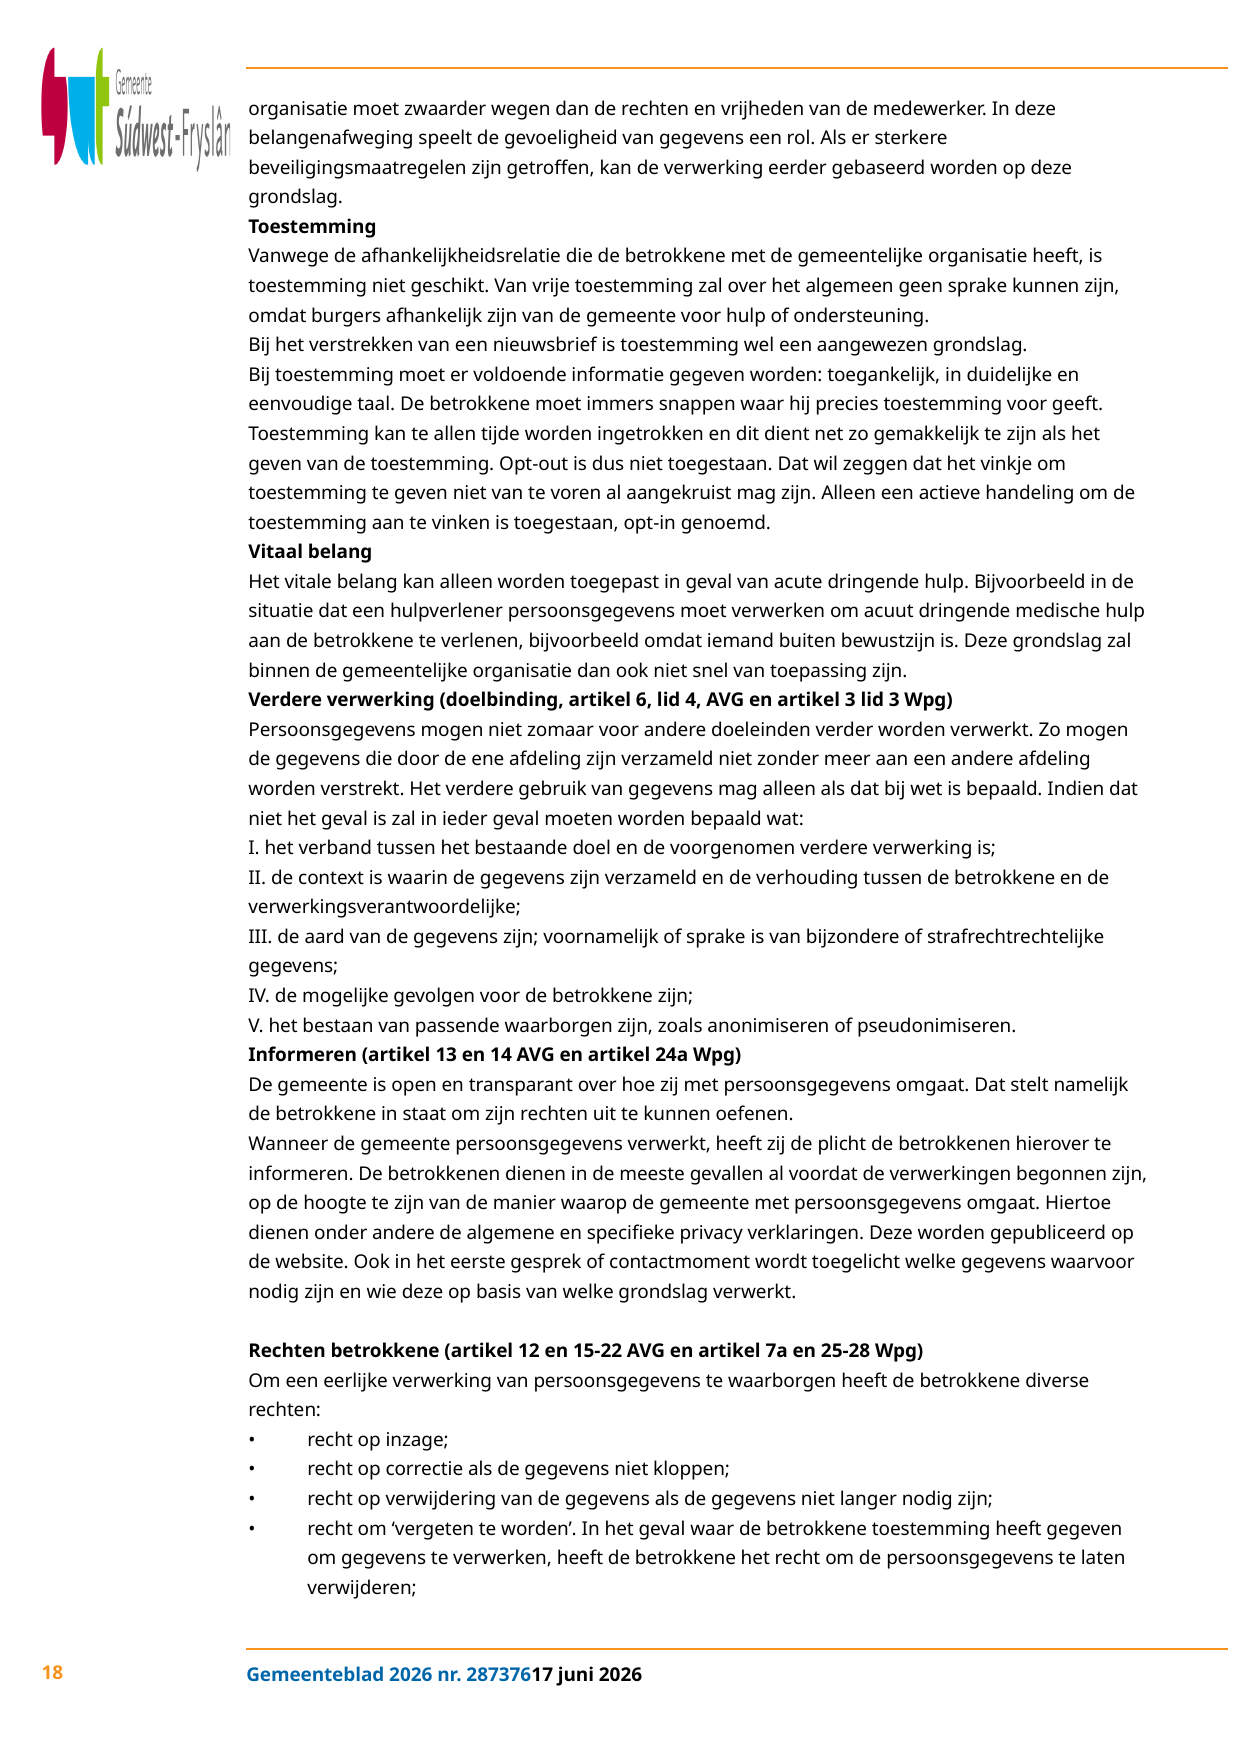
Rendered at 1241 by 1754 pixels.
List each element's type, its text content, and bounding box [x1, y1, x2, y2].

text Bij toestemming moet er voldoende informatie gegeven worden: toegankelijk, in duidelijke en eenvoudige taal. De betrokkene moet immers snappen waar hij precies toestemming voor geeft. Toestemming kan te allen tijde worden ingetrokken en dit dient net zo gemakkelijk te zijn als het geven van de toestemming. Opt-out is dus niet toegestaan. Dat wil zeggen dat het vinkje om toestemming te geven niet van te voren al aangekruist mag zijn. Alleen een actieve handeling om de toestemming aan te vinken is toegestaan, opt-in genoemd. [248, 361, 1152, 535]
text Om een eerlijke verwerking van persoonsgegevens te waarborgen heeft de betrokkene diverse rechten: [248, 1367, 1152, 1422]
text IV. de mogelijke gevolgen voor de betrokkene zijn; [248, 982, 1152, 1008]
text III. de aard van de gegevens zijn; voornamelijk of sprake is van bijzondere of strafrechtrechtelijke gegevens; [248, 923, 1152, 978]
list recht op inzage; [248, 1426, 1152, 1452]
text V. het bestaan van passende waarborgen zijn, zoals anonimiseren of pseudonimiseren. [248, 1012, 1152, 1038]
text Verdere verwerking (doelbinding, artikel 6, lid 4, AVG en artikel 3 lid 3 Wpg) [248, 686, 1152, 712]
text Vanwege de afhankelijkheidsrelatie die de betrokkene met de gemeentelijke organisatie heeft, is toestemming niet geschikt. Van vrije toestemming zal over het algemeen geen sprake kunnen zijn, omdat burgers afhankelijk zijn van de gemeente voor hulp of ondersteuning. [248, 243, 1152, 328]
list recht om ‘vergeten te worden’. In het geval waar de betrokkene toestemming heeft gegeven om gegevens te verwerken, heeft de betrokkene het recht om de persoonsgegevens te laten verwijderen; [248, 1515, 1152, 1600]
text Bij het verstrekken van een nieuwsbrief is toestemming wel een aangewezen grondslag. [248, 331, 1152, 357]
text Het vitale belang kan alleen worden toegepast in geval van acute dringende hulp. Bijvoorbeeld in de situatie dat een hulpverlener persoonsgegevens moet verwerken om acuut dringende medische hulp aan de betrokkene te verlenen, bijvoorbeeld omdat iemand buiten bewustzijn is. Deze grondslag zal binnen de gemeentelijke organisatie dan ook niet snel van toepassing zijn. [248, 568, 1152, 683]
text organisatie moet zwaarder wegen dan de rechten en vrijheden van de medewerker. In deze belangenafweging speelt de gevoeligheid van gegevens een rol. Als er sterkere beveiligingsmaatregelen zijn getroffen, kan de verwerking eerder gebaseerd worden op deze grondslag. [248, 95, 1152, 209]
list recht op correctie als de gegevens niet kloppen; [248, 1456, 1152, 1481]
text Persoonsgegevens mogen niet zomaar voor andere doeleinden verder worden verwerkt. Zo mogen de gegevens die door de ene afdeling zijn verzameld niet zonder meer aan een andere afdeling worden verstrekt. Het verdere gebruik van gegevens mag alleen als dat bij wet is bepaald. Indien dat niet het geval is zal in ieder geval moeten worden bepaald wat: [248, 716, 1152, 831]
text Informeren (artikel 13 en 14 AVG en artikel 24a Wpg) [248, 1041, 1152, 1067]
text II. de context is waarin de gegevens zijn verzameld en de verhouding tussen de betrokkene en de verwerkingsverantwoordelijke; [248, 864, 1152, 919]
text I. het verband tussen het bestaande doel en de voorgenomen verdere verwerking is; [248, 834, 1152, 860]
text Toestemming [248, 213, 1152, 239]
list recht op verwijdering van de gegevens als de gegevens niet langer nodig zijn; [248, 1485, 1152, 1511]
text Vitaal belang [248, 538, 1152, 564]
picture [41, 47, 231, 172]
text Rechten betrokkene (artikel 12 en 15-22 AVG en artikel 7a en 25-28 Wpg) [248, 1337, 1152, 1363]
text De gemeente is open en transparant over hoe zij met persoonsgegevens omgaat. Dat stelt namelijk de betrokkene in staat om zijn rechten uit te kunnen oefenen. [248, 1071, 1152, 1126]
text Wanneer de gemeente persoonsgegevens verwerkt, heeft zij de plicht de betrokkenen hierover te informeren. De betrokkenen dienen in de meeste gevallen al voordat de verwerkingen begonnen zijn, op de hoogte te zijn van de manier waarop de gemeente met persoonsgegevens omgaat. Hiertoe dienen onder andere de algemene en specifieke privacy verklaringen. Deze worden gepubliceerd op de website. Ook in het eerste gesprek of contactmoment wordt toegelicht welke gegevens waarvoor nodig zijn en wie deze op basis van welke grondslag verwerkt. [248, 1130, 1152, 1304]
